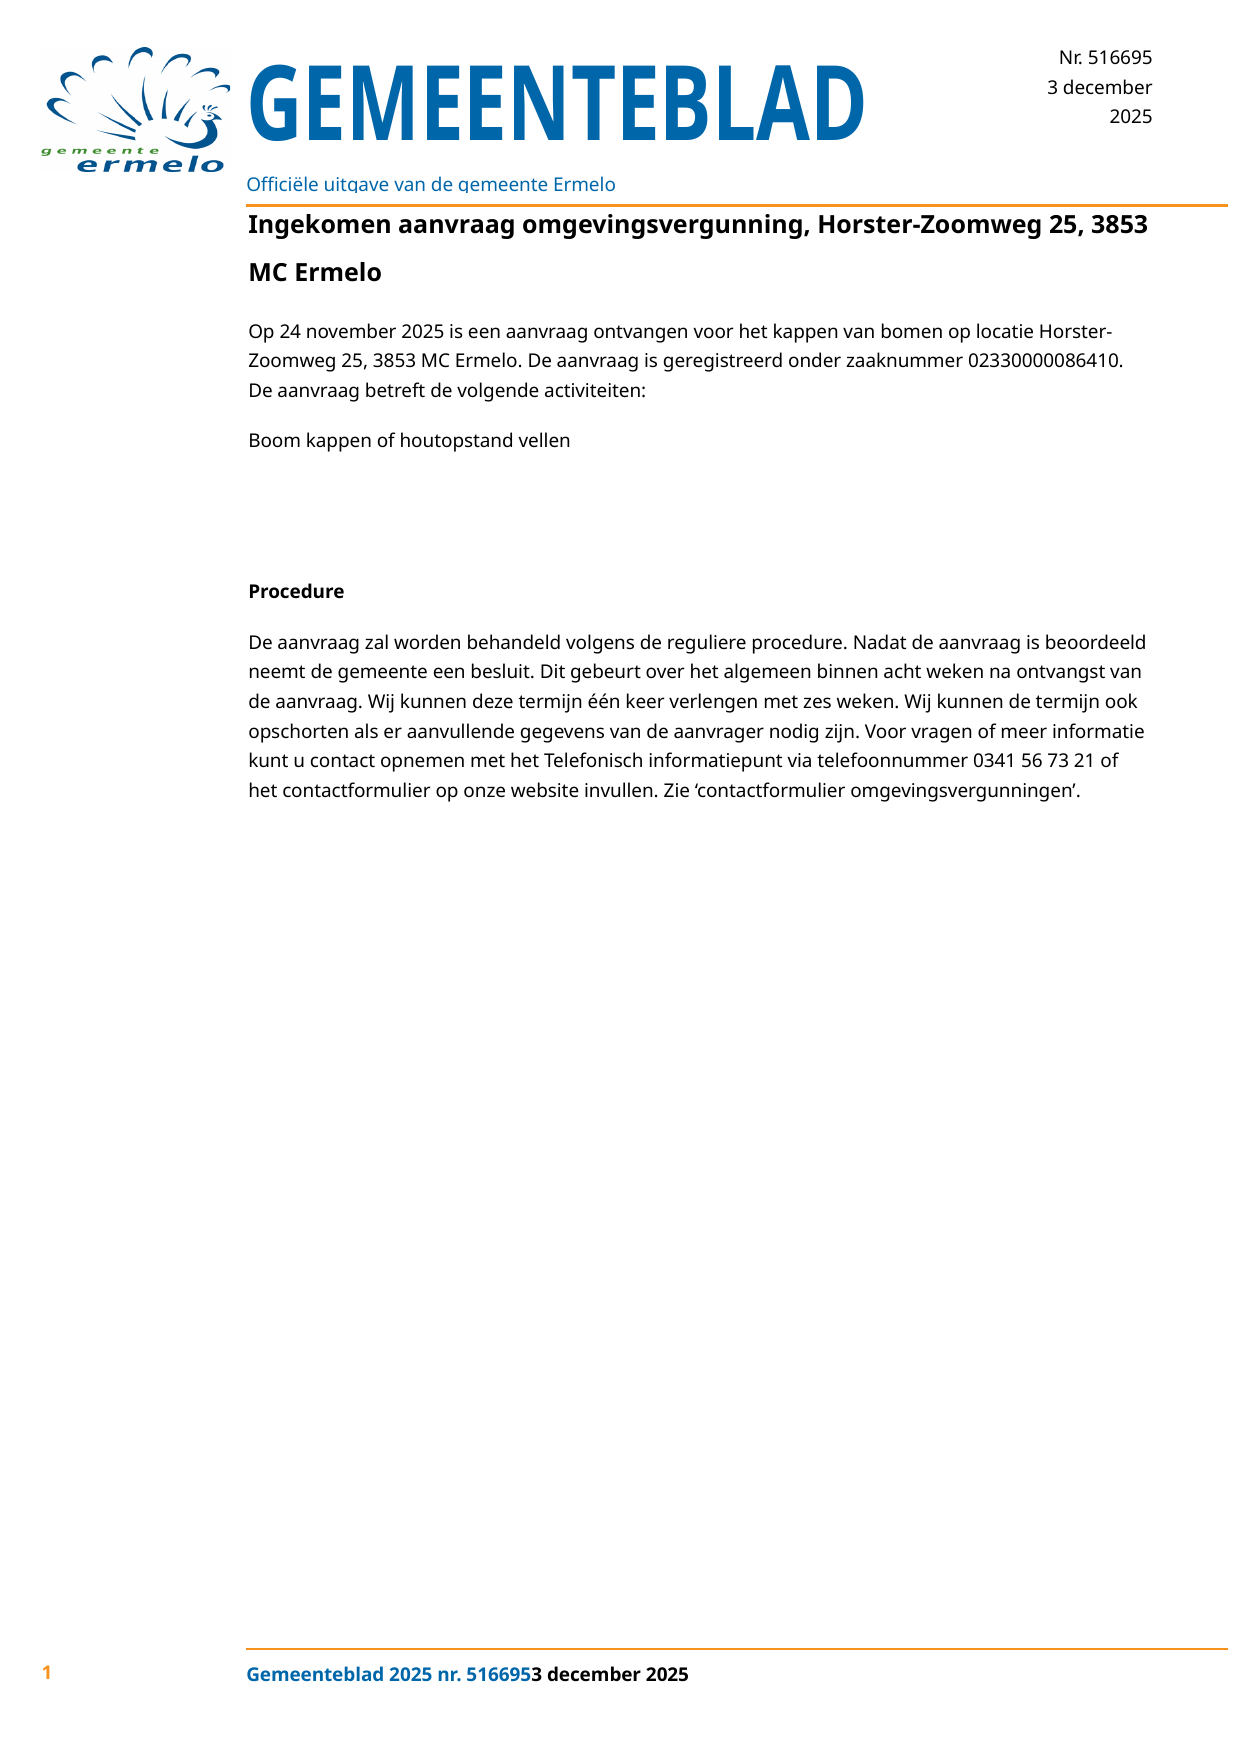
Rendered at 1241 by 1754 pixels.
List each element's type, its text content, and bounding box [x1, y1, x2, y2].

text Procedure [248, 579, 1152, 604]
text Op 24 november 2025 is een aanvraag ontvangen voor het kappen van bomen op locatie Horster-Zoomweg 25, 3853 MC Ermelo. De aanvraag is geregistreerd onder zaaknummer 02330000086410. De aanvraag betreft de volgende activiteiten: [248, 318, 1152, 403]
text Boom kappen of houtopstand vellen [248, 427, 1152, 453]
text Ingekomen aanvraag omgevingsvergunning, Horster-Zoomweg 25, 3853 MC Ermelo [248, 207, 1152, 288]
text De aanvraag zal worden behandeld volgens de reguliere procedure. Nadat de aanvraag is beoordeeld neemt de gemeente een besluit. Dit gebeurt over het algemeen binnen acht weken na ontvangst van de aanvraag. Wij kunnen deze termijn één keer verlengen met zes weken. Wij kunnen de termijn ook opschorten als er aanvullende gegevens van de aanvrager nodig zijn. Voor vragen of meer informatie kunt u contact opnemen met het Telefonisch informatiepunt via telefoonnummer 0341 56 73 21 of het contactformulier op onze website invullen. Zie ‘contactformulier omgevingsvergunningen’. [248, 629, 1152, 803]
picture [41, 47, 231, 172]
